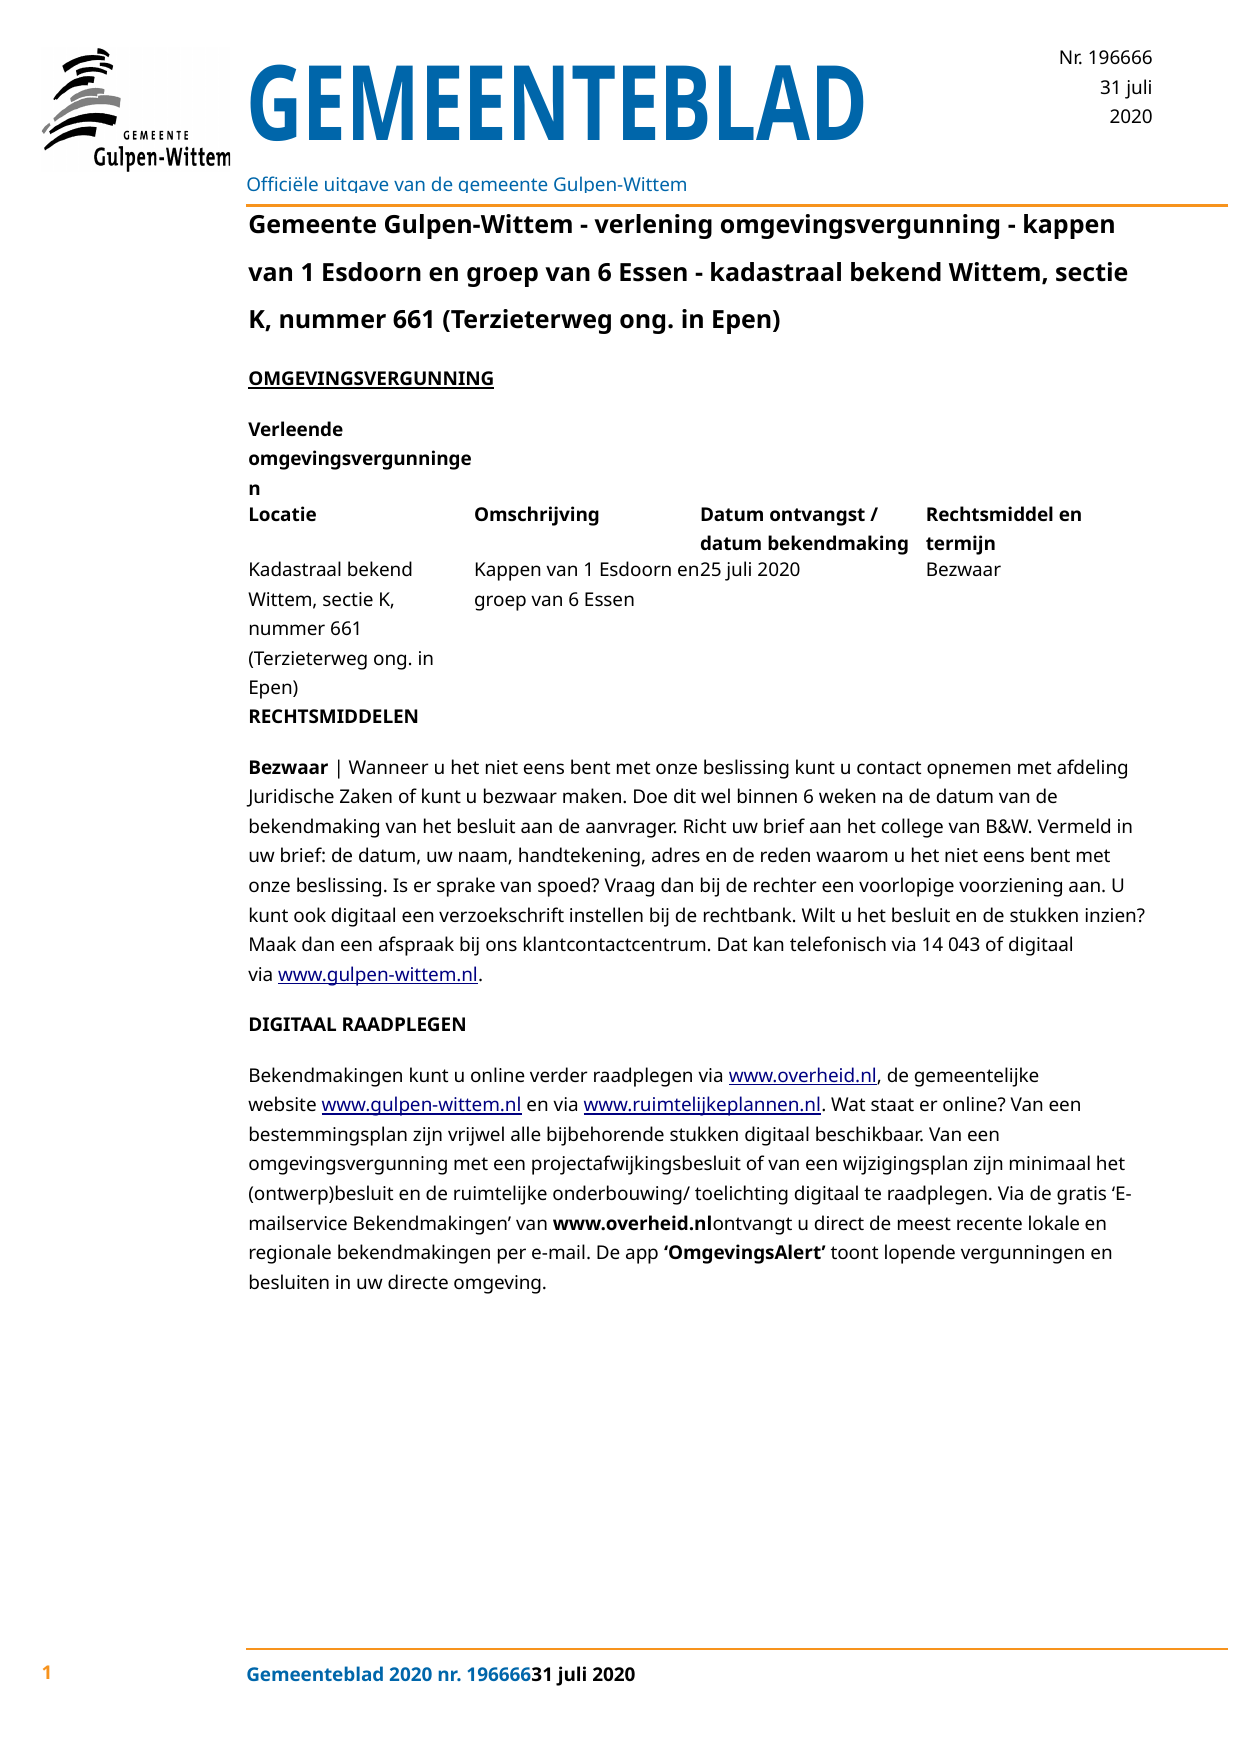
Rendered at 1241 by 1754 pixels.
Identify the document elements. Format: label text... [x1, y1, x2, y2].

table_header [700, 416, 926, 501]
text Gemeente Gulpen-Wittem - verlening omgevingsvergunning - kappen van 1 Esdoorn en groep van 6 Essen - kadastraal bekend Wittem, sectie K, nummer 661 (Terzieterweg ong. in Epen) [248, 207, 1152, 336]
table_header [926, 416, 1152, 501]
table_cell Locatie [248, 501, 474, 556]
text Bekendmakingen kunt u online verder raadplegen via www.overheid.nl, de gemeentelijke website www.gulpen-wittem.nl en via www.ruimtelijkeplannen.nl. Wat staat er online? Van een bestemmingsplan zijn vrijwel alle bijbehorende stukken digitaal beschikbaar. Van een omgevingsvergunning met een projectafwijkingsbesluit of van een wijzigingsplan zijn minimaal het (ontwerp)besluit en de ruimtelijke onderbouwing/ toelichting digitaal te raadplegen. Via de gratis ‘E-mailservice Bekendmakingen’ van www.overheid.nlontvangt u direct de meest recente lokale en regionale bekendmakingen per e-mail. De app ‘OmgevingsAlert’ toont lopende vergunningen en besluiten in uw directe omgeving. [248, 1062, 1152, 1295]
table_cell Kadastraal bekend Wittem, sectie K, nummer 661 (Terzieterweg ong. in Epen) [248, 556, 474, 700]
table_cell 25 juli 2020 [700, 556, 926, 700]
table_cell Bezwaar [926, 556, 1152, 700]
table_cell Omschrijving [474, 501, 700, 556]
picture [41, 47, 231, 172]
table_cell Datum ontvangst / datum bekendmaking [700, 501, 926, 556]
table_header Verleende omgevingsvergunningen [248, 416, 474, 501]
table_cell Kappen van 1 Esdoorn en groep van 6 Essen [474, 556, 700, 700]
text RECHTSMIDDELEN [248, 703, 1152, 729]
text Bezwaar | Wanneer u het niet eens bent met onze beslissing kunt u contact opnemen met afdeling Juridische Zaken of kunt u bezwaar maken. Doe dit wel binnen 6 weken na de datum van de bekendmaking van het besluit aan de aanvrager. Richt uw brief aan het college van B&W. Vermeld in uw brief: de datum, uw naam, handtekening, adres en de reden waarom u het niet eens bent met onze beslissing. Is er sprake van spoed? Vraag dan bij de rechter een voorlopige voorziening aan. U kunt ook digitaal een verzoekschrift instellen bij de rechtbank. Wilt u het besluit en de stukken inzien? Maak dan een afspraak bij ons klantcontactcentrum. Dat kan telefonisch via 14 043 of digitaal via www.gulpen-wittem.nl. [248, 754, 1152, 987]
table_cell Rechtsmiddel en termijn [926, 501, 1152, 556]
text OMGEVINGSVERGUNNING [248, 366, 1152, 391]
text DIGITAAL RAADPLEGEN [248, 1011, 1152, 1037]
table_header [474, 416, 700, 501]
